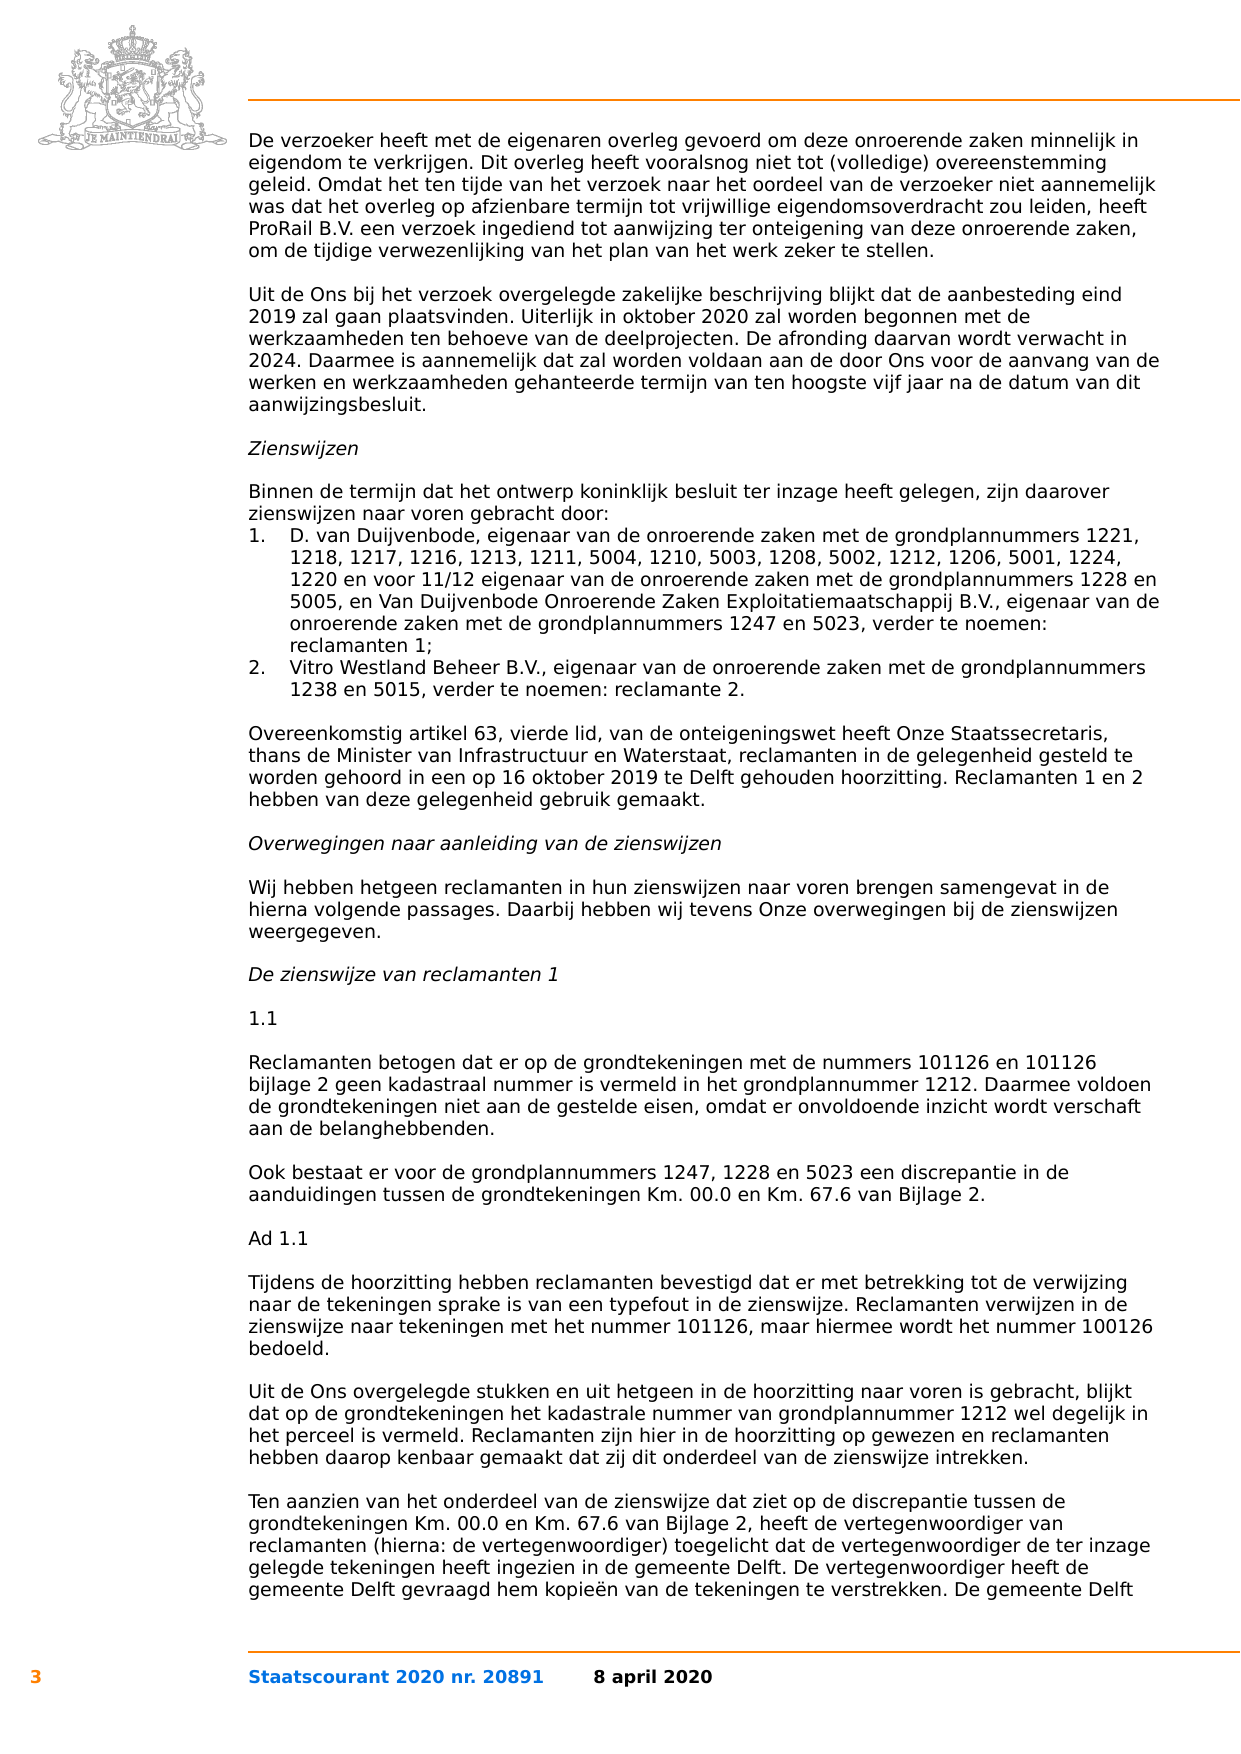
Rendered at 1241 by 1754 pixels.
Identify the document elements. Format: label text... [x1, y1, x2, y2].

text Overeenkomstig artikel 63, vierde lid, van de onteigeningswet heeft Onze Staatssecretaris, thans de Minister van Infrastructuur en Waterstaat, reclamanten in de gelegenheid gesteld te worden gehoord in een op 16 oktober 2019 te Delft gehouden hoorzitting. Reclamanten 1 en 2 hebben van deze gelegenheid gebruik gemaakt. [248, 723, 1163, 811]
subtitle Zienswijzen [248, 437, 1163, 459]
text Tijdens de hoorzitting hebben reclamanten bevestigd dat er met betrekking tot de verwijzing naar de tekeningen sprake is van een typefout in de zienswijze. Reclamanten verwijzen in de zienswijze naar tekeningen met het nummer 101126, maar hiermee wordt het nummer 100126 bedoeld. [248, 1272, 1163, 1359]
subtitle De zienswijze van reclamanten 1 [248, 964, 1163, 986]
text Reclamanten betogen dat er op de grondtekeningen met de nummers 101126 en 101126 bijlage 2 geen kadastraal nummer is vermeld in het grondplannummer 1212. Daarmee voldoen de grondtekeningen niet aan de gestelde eisen, omdat er onvoldoende inzicht wordt verschaft aan de belanghebbenden. [248, 1052, 1163, 1140]
picture [38, 25, 227, 150]
text Ad 1.1 [248, 1228, 1163, 1250]
text Binnen de termijn dat het ontwerp koninklijk besluit ter inzage heeft gelegen, zijn daarover zienswijzen naar voren gebracht door: [248, 481, 1163, 525]
text Wij hebben hetgeen reclamanten in hun zienswijzen naar voren brengen samengevat in de hierna volgende passages. Daarbij hebben wij tevens Onze overwegingen bij de zienswijzen weergegeven. [248, 877, 1163, 942]
text Ten aanzien van het onderdeel van de zienswijze dat ziet op de discrepantie tussen de grondtekeningen Km. 00.0 en Km. 67.6 van Bijlage 2, heeft de vertegenwoordiger van reclamanten (hierna: de vertegenwoordiger) toegelicht dat de vertegenwoordiger de ter inzage gelegde tekeningen heeft ingezien in de gemeente Delft. De vertegenwoordiger heeft de gemeente Delft gevraagd hem kopieën van de tekeningen te verstrekken. De gemeente Delft [248, 1491, 1163, 1601]
text Uit de Ons overgelegde stukken en uit hetgeen in de hoorzitting naar voren is gebracht, blijkt dat op de grondtekeningen het kadastrale nummer van grondplannummer 1212 wel degelijk in het perceel is vermeld. Reclamanten zijn hier in de hoorzitting op gewezen en reclamanten hebben daarop kenbaar gemaakt dat zij dit onderdeel van de zienswijze intrekken. [248, 1381, 1163, 1469]
subtitle Overwegingen naar aanleiding van de zienswijzen [248, 833, 1163, 855]
text 1. D. van Duijvenbode, eigenaar van de onroerende zaken met de grondplannummers 1221, 1218, 1217, 1216, 1213, 1211, 5004, 1210, 5003, 1208, 5002, 1212, 1206, 5001, 1224, 1220 en voor 11/12 eigenaar van de onroerende zaken met de grondplannummers 1228 en 5005, en Van Duijvenbode Onroerende Zaken Exploitatiemaatschappij B.V., eigenaar van de onroerende zaken met de grondplannummers 1247 en 5023, verder te noemen: reclamanten 1; [248, 525, 1163, 657]
text Uit de Ons bij het verzoek overgelegde zakelijke beschrijving blijkt dat de aanbesteding eind 2019 zal gaan plaatsvinden. Uiterlijk in oktober 2020 zal worden begonnen met de werkzaamheden ten behoeve van de deelprojecten. De afronding daarvan wordt verwacht in 2024. Daarmee is aannemelijk dat zal worden voldaan aan de door Ons voor de aanvang van de werken en werkzaamheden gehanteerde termijn van ten hoogste vijf jaar na de datum van dit aanwijzingsbesluit. [248, 284, 1163, 416]
text De verzoeker heeft met de eigenaren overleg gevoerd om deze onroerende zaken minnelijk in eigendom te verkrijgen. Dit overleg heeft vooralsnog niet tot (volledige) overeenstemming geleid. Omdat het ten tijde van het verzoek naar het oordeel van de verzoeker niet aannemelijk was dat het overleg op afzienbare termijn tot vrijwillige eigendomsoverdracht zou leiden, heeft ProRail B.V. een verzoek ingediend tot aanwijzing ter onteigening van deze onroerende zaken, om de tijdige verwezenlijking van het plan van het werk zeker te stellen. [248, 130, 1163, 262]
text 1.1 [248, 1008, 1163, 1030]
text Ook bestaat er voor de grondplannummers 1247, 1228 en 5023 een discrepantie in de aanduidingen tussen de grondtekeningen Km. 00.0 en Km. 67.6 van Bijlage 2. [248, 1162, 1163, 1206]
text 2. Vitro Westland Beheer B.V., eigenaar van de onroerende zaken met de grondplannummers 1238 en 5015, verder te noemen: reclamante 2. [248, 657, 1163, 701]
